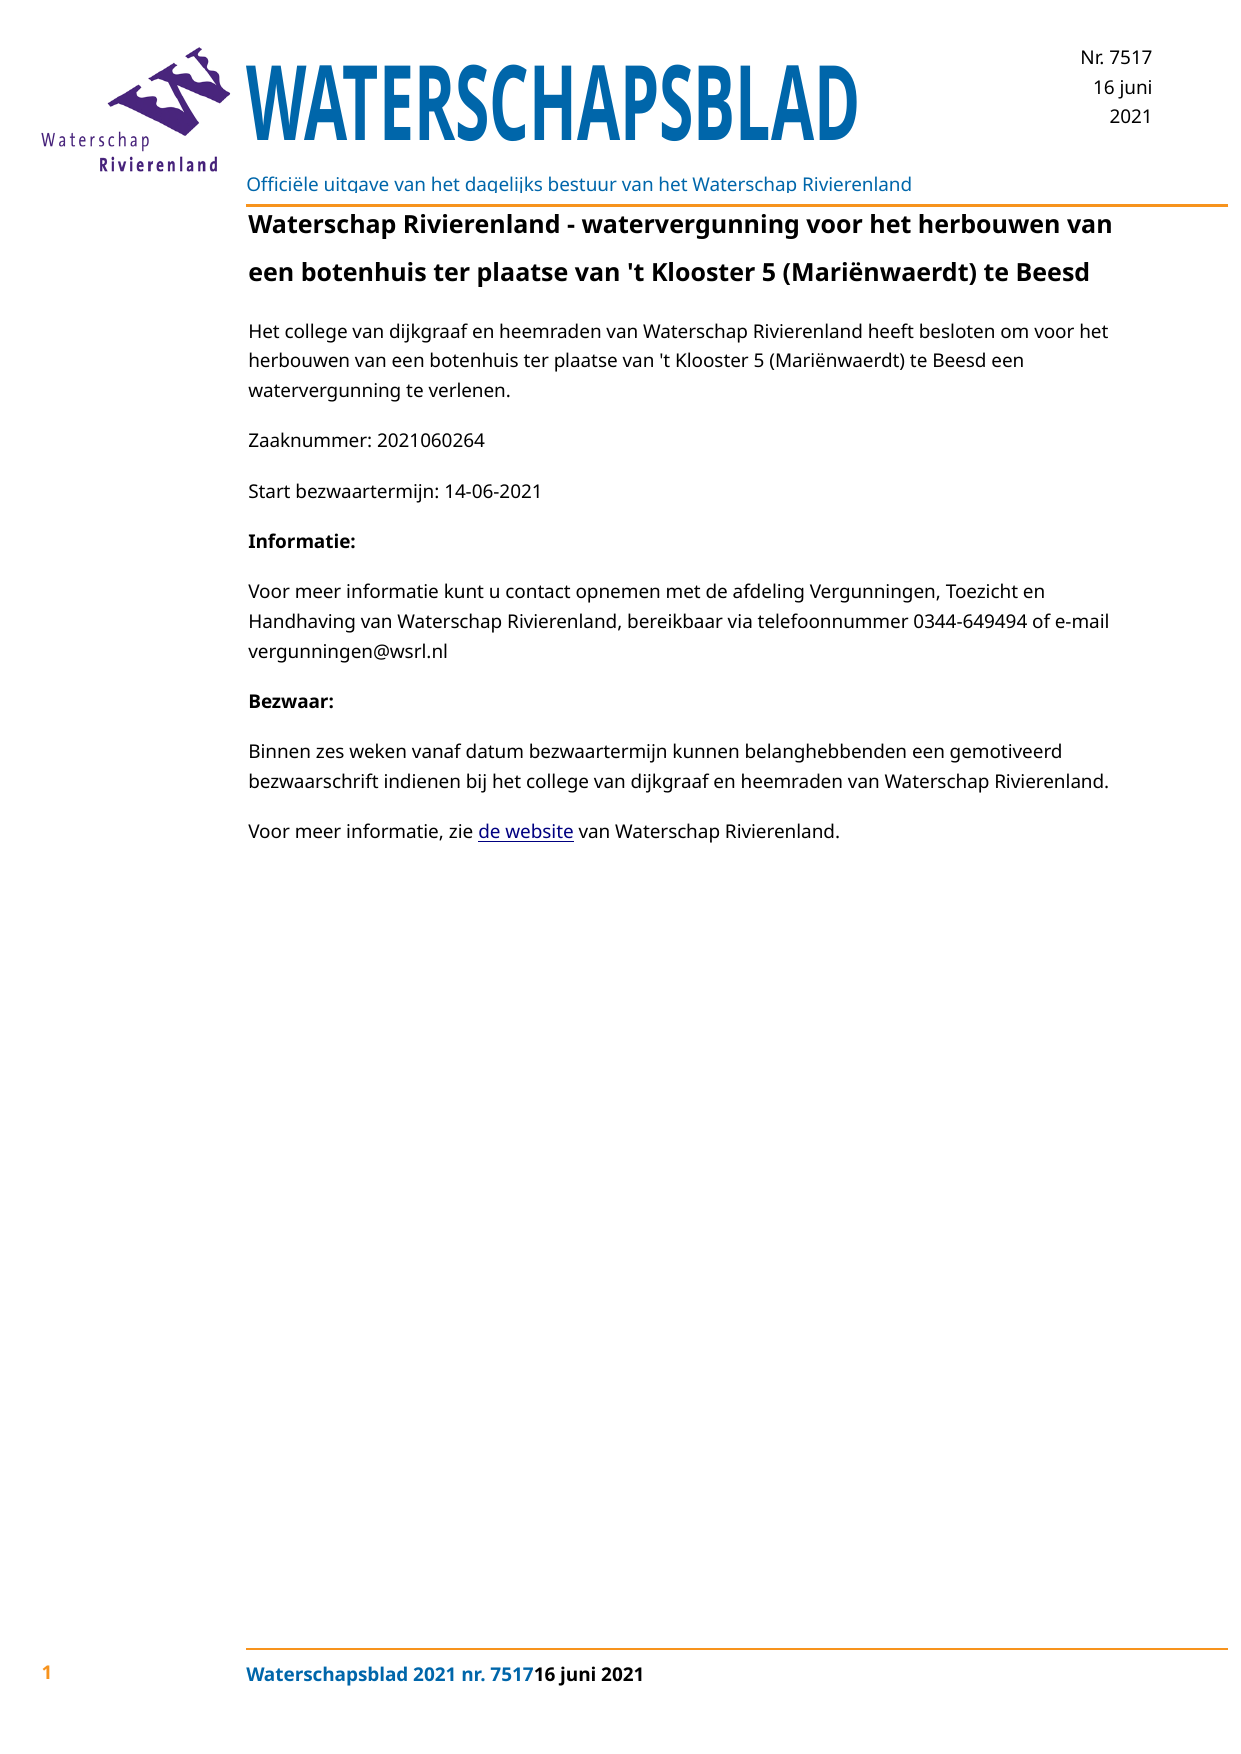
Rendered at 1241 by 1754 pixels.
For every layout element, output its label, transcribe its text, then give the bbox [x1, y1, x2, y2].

text Het college van dijkgraaf en heemraden van Waterschap Rivierenland heeft besloten om voor het herbouwen van een botenhuis ter plaatse van 't Klooster 5 (Mariënwaerdt) te Beesd een watervergunning te verlenen. [248, 318, 1152, 403]
text Waterschap Rivierenland - watervergunning voor het herbouwen van een botenhuis ter plaatse van 't Klooster 5 (Mariënwaerdt) te Beesd [248, 207, 1152, 288]
text Zaaknummer: 2021060264 [248, 427, 1152, 453]
picture [41, 47, 231, 172]
text Voor meer informatie, zie de website van Waterschap Rivierenland. [248, 819, 1152, 844]
text Informatie: [248, 528, 1152, 554]
text Voor meer informatie kunt u contact opnemen met de afdeling Vergunningen, Toezicht en Handhaving van Waterschap Rivierenland, bereikbaar via telefoonnummer 0344-649494 of e-mail vergunningen@wsrl.nl [248, 579, 1152, 664]
text Bezwaar: [248, 688, 1152, 714]
text Start bezwaartermijn: 14-06-2021 [248, 478, 1152, 504]
text Binnen zes weken vanaf datum bezwaartermijn kunnen belanghebbenden een gemotiveerd bezwaarschrift indienen bij het college van dijkgraaf en heemraden van Waterschap Rivierenland. [248, 739, 1152, 794]
